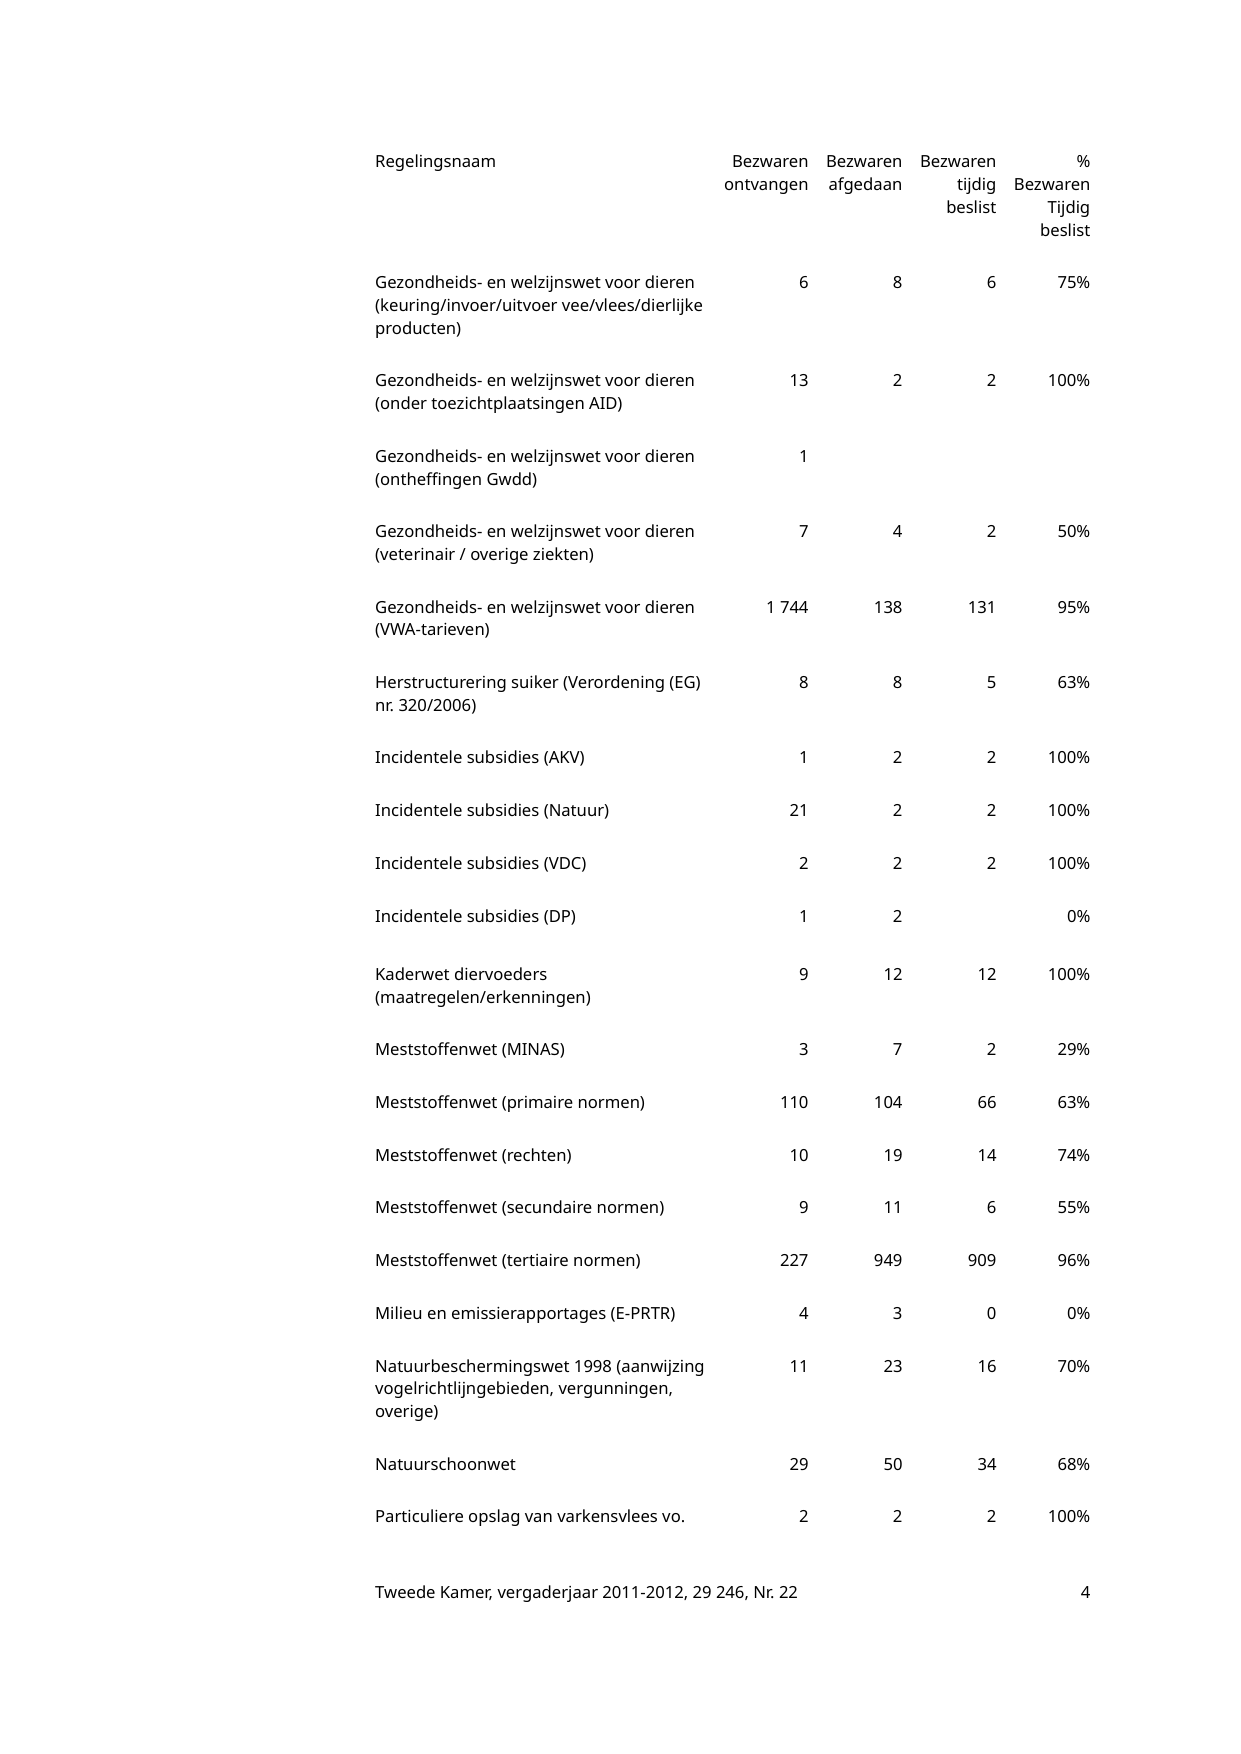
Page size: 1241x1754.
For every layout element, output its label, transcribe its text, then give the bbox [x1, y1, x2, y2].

table_cell Gezondheids- en welzijnswet voor dieren (onder toezichtplaatsingen AID) [375, 369, 714, 444]
table_cell Natuurbeschermingswet 1998 (aanwijzing vogelrichtlijngebieden, vergunningen, overige) [375, 1354, 714, 1452]
table_cell 68% [996, 1453, 1090, 1505]
table_header Bezwaren ontvangen [715, 150, 808, 271]
table_cell 7 [715, 520, 808, 595]
table_cell 10 [715, 1144, 808, 1196]
table_cell 6 [902, 1196, 996, 1249]
table_cell Incidentele subsidies (Natuur) [375, 799, 714, 851]
table_cell Gezondheids- en welzijnswet voor dieren (ontheffingen Gwdd) [375, 444, 714, 520]
table_cell 74% [996, 1144, 1090, 1196]
table_cell 2 [902, 851, 996, 904]
table_cell 29% [996, 1038, 1090, 1091]
table_cell 55% [996, 1196, 1090, 1249]
table_cell 5 [902, 671, 996, 746]
table_cell [902, 904, 996, 963]
table_cell 13 [715, 369, 808, 444]
table_cell 50% [996, 520, 1090, 595]
table_cell 100% [996, 963, 1090, 1038]
table_cell 4 [808, 520, 902, 595]
table_cell 110 [715, 1091, 808, 1143]
table_cell 9 [715, 1196, 808, 1249]
table_cell 100% [996, 851, 1090, 904]
table_cell Particuliere opslag van varkensvlees vo. [375, 1505, 714, 1528]
table_cell 2 [902, 746, 996, 799]
table_cell 11 [808, 1196, 902, 1249]
table_cell 70% [996, 1354, 1090, 1452]
table_cell Milieu en emissierapportages (E-PRTR) [375, 1302, 714, 1354]
table_cell 63% [996, 1091, 1090, 1143]
table_cell Meststoffenwet (MINAS) [375, 1038, 714, 1091]
table_cell Meststoffenwet (secundaire normen) [375, 1196, 714, 1249]
table_cell 2 [808, 1505, 902, 1528]
table_cell Incidentele subsidies (AKV) [375, 746, 714, 799]
table_cell 2 [902, 369, 996, 444]
table_cell 2 [715, 851, 808, 904]
table_cell 2 [808, 799, 902, 851]
table_cell 2 [808, 851, 902, 904]
table_cell 0% [996, 904, 1090, 963]
table_cell 100% [996, 369, 1090, 444]
table_cell [902, 444, 996, 520]
table_cell 100% [996, 746, 1090, 799]
table_cell 2 [902, 520, 996, 595]
table_cell Natuurschoonwet [375, 1453, 714, 1505]
table_cell 21 [715, 799, 808, 851]
table_cell 9 [715, 963, 808, 1038]
table_cell [808, 444, 902, 520]
table_cell 8 [715, 671, 808, 746]
table_cell 2 [808, 746, 902, 799]
table_cell 131 [902, 595, 996, 671]
table_cell 227 [715, 1249, 808, 1302]
table_header % Bezwaren Tijdig beslist [996, 150, 1090, 271]
table_cell 4 [715, 1302, 808, 1354]
table_cell Incidentele subsidies (VDC) [375, 851, 714, 904]
table_cell 63% [996, 671, 1090, 746]
table_cell 2 [902, 1505, 996, 1528]
table_cell 16 [902, 1354, 996, 1452]
table_header Bezwaren tijdig beslist [902, 150, 996, 271]
table_cell 1 [715, 904, 808, 963]
table_cell 96% [996, 1249, 1090, 1302]
table_cell 66 [902, 1091, 996, 1143]
table_cell 12 [808, 963, 902, 1038]
table_cell 0% [996, 1302, 1090, 1354]
table_cell Gezondheids- en welzijnswet voor dieren (keuring/invoer/uitvoer vee/vlees/dierlijke producten) [375, 271, 714, 369]
table_cell 2 [715, 1505, 808, 1528]
table_cell 8 [808, 271, 902, 369]
table_cell Herstructurering suiker (Verordening (EG) nr. 320/2006) [375, 671, 714, 746]
table_header Regelingsnaam [375, 150, 714, 271]
table_cell Gezondheids- en welzijnswet voor dieren (veterinair / overige ziekten) [375, 520, 714, 595]
table_cell Meststoffenwet (rechten) [375, 1144, 714, 1196]
table_cell Kaderwet diervoeders (maatregelen/erkenningen) [375, 963, 714, 1038]
table_cell 1 [715, 444, 808, 520]
table_cell 7 [808, 1038, 902, 1091]
table_cell 23 [808, 1354, 902, 1452]
table_cell 2 [902, 799, 996, 851]
table_cell 1 [715, 746, 808, 799]
table_cell Meststoffenwet (tertiaire normen) [375, 1249, 714, 1302]
table_cell 2 [808, 904, 902, 963]
table_cell 11 [715, 1354, 808, 1452]
table_cell 138 [808, 595, 902, 671]
table_cell 75% [996, 271, 1090, 369]
table_cell Gezondheids- en welzijnswet voor dieren (VWA-tarieven) [375, 595, 714, 671]
table_cell 6 [902, 271, 996, 369]
table_cell 12 [902, 963, 996, 1038]
table_cell 2 [902, 1038, 996, 1091]
table_cell 100% [996, 1505, 1090, 1528]
table_cell 34 [902, 1453, 996, 1505]
table_cell Incidentele subsidies (DP) [375, 904, 714, 963]
table_cell 3 [808, 1302, 902, 1354]
table_cell 1 744 [715, 595, 808, 671]
table_cell 14 [902, 1144, 996, 1196]
table_cell 19 [808, 1144, 902, 1196]
table_cell 909 [902, 1249, 996, 1302]
table_header Bezwaren afgedaan [808, 150, 902, 271]
table_cell 100% [996, 799, 1090, 851]
table_cell 0 [902, 1302, 996, 1354]
table_cell 6 [715, 271, 808, 369]
table_cell [996, 444, 1090, 520]
table_cell 29 [715, 1453, 808, 1505]
table_cell Meststoffenwet (primaire normen) [375, 1091, 714, 1143]
table_cell 8 [808, 671, 902, 746]
table_cell 95% [996, 595, 1090, 671]
table_cell 949 [808, 1249, 902, 1302]
table_cell 50 [808, 1453, 902, 1505]
table_cell 104 [808, 1091, 902, 1143]
table_cell 2 [808, 369, 902, 444]
table_cell 3 [715, 1038, 808, 1091]
